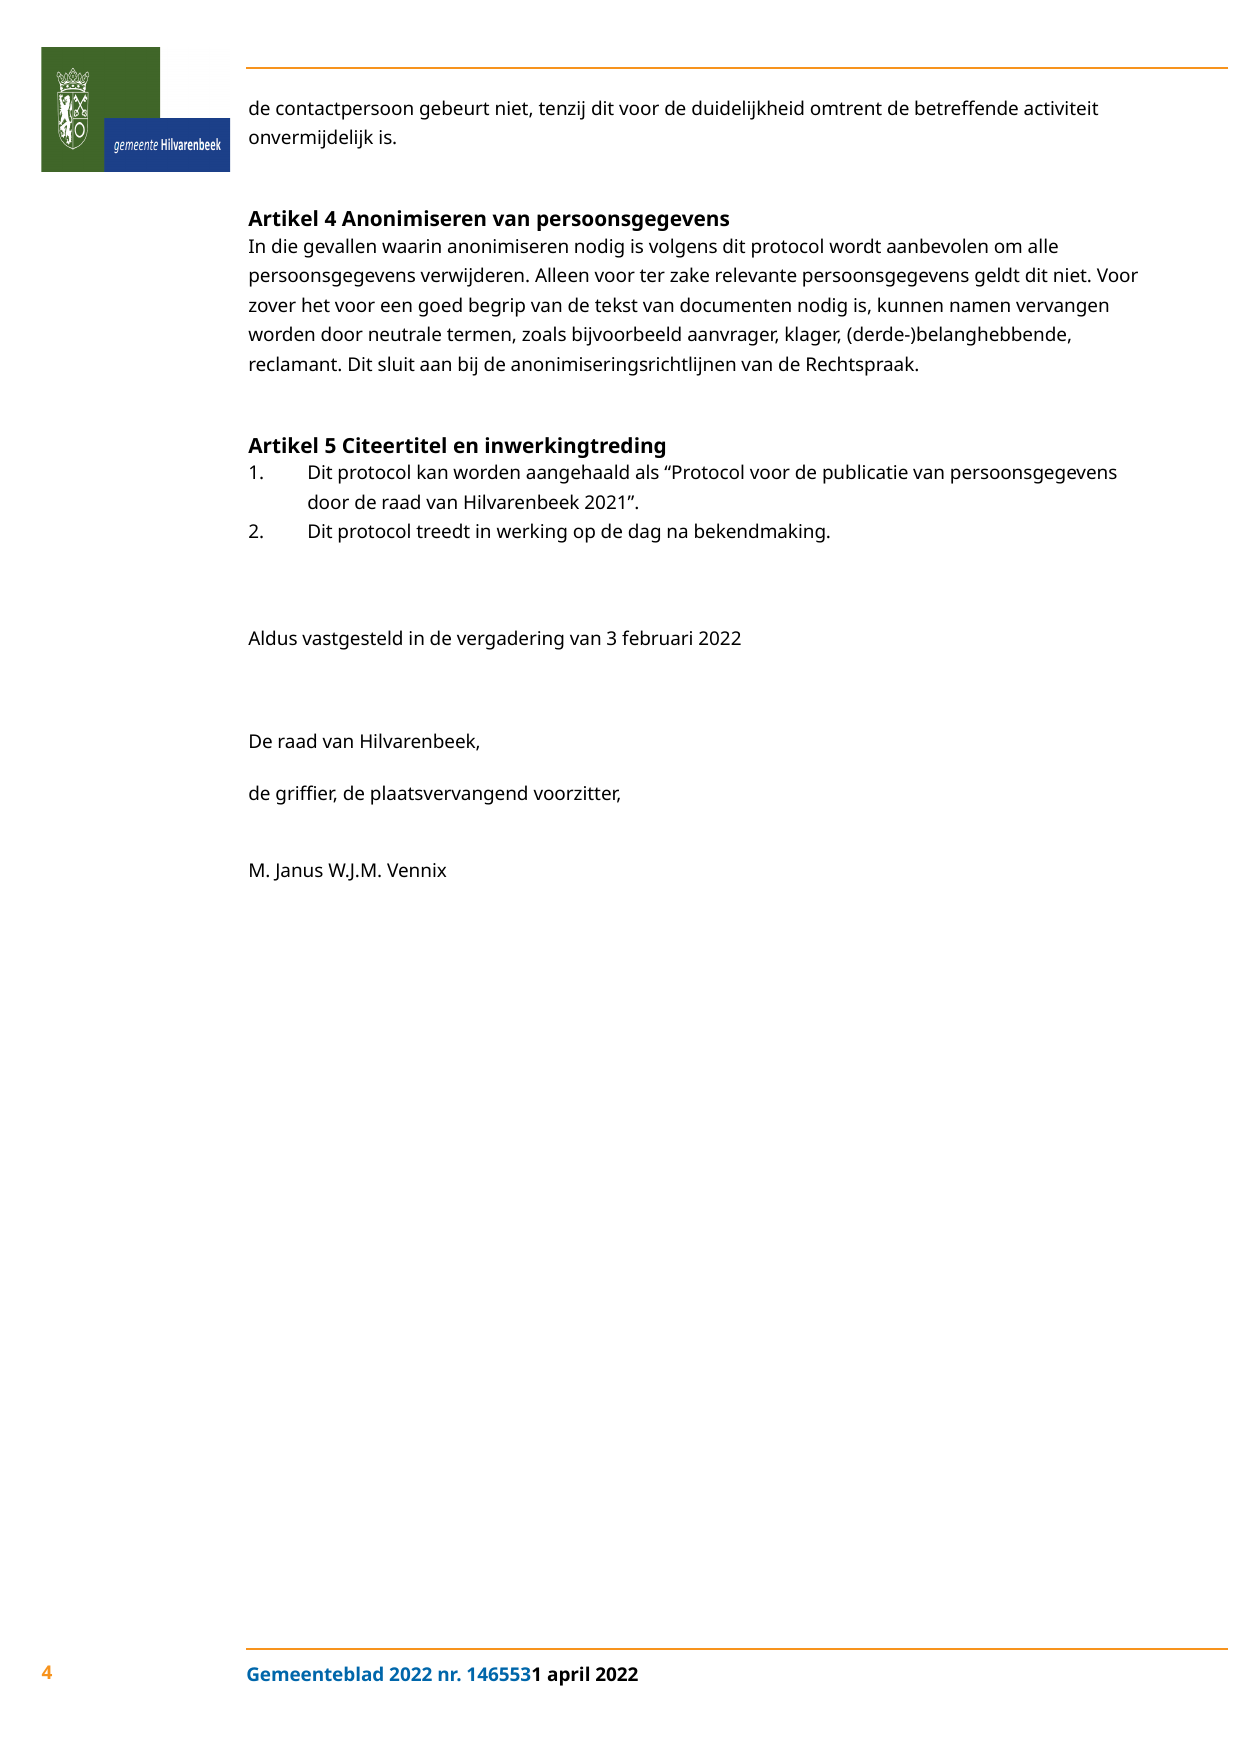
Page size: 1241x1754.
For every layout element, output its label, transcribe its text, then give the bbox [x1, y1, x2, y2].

text M. Janus W.J.M. Vennix [248, 857, 1152, 883]
text Aldus vastgesteld in de vergadering van 3 februari 2022 [248, 626, 1152, 651]
picture [41, 47, 231, 172]
text de griffier, de plaatsvervangend voorzitter, [248, 780, 1152, 806]
text Artikel 4 Anonimiseren van persoonsgegevens [248, 204, 1152, 233]
text de contactpersoon gebeurt niet, tenzij dit voor de duidelijkheid omtrent de betreffende activiteit onvermijdelijk is. [248, 95, 1152, 150]
list Dit protocol treedt in werking op de dag na bekendmaking. [248, 519, 1152, 544]
list Dit protocol kan worden aangehaald als “Protocol voor de publicatie van persoonsgegevens door de raad van Hilvarenbeek 2021”. [248, 459, 1152, 515]
text De raad van Hilvarenbeek, [248, 728, 1152, 754]
text Artikel 5 Citeertitel en inwerkingtreding [248, 431, 1152, 459]
text In die gevallen waarin anonimiseren nodig is volgens dit protocol wordt aanbevolen om alle persoonsgegevens verwijderen. Alleen voor ter zake relevante persoonsgegevens geldt dit niet. Voor zover het voor een goed begrip van de tekst van documenten nodig is, kunnen namen vervangen worden door neutrale termen, zoals bijvoorbeeld aanvrager, klager, (derde-)belanghebbende, reclamant. Dit sluit aan bij de anonimiseringsrichtlijnen van de Rechtspraak. [248, 233, 1152, 377]
